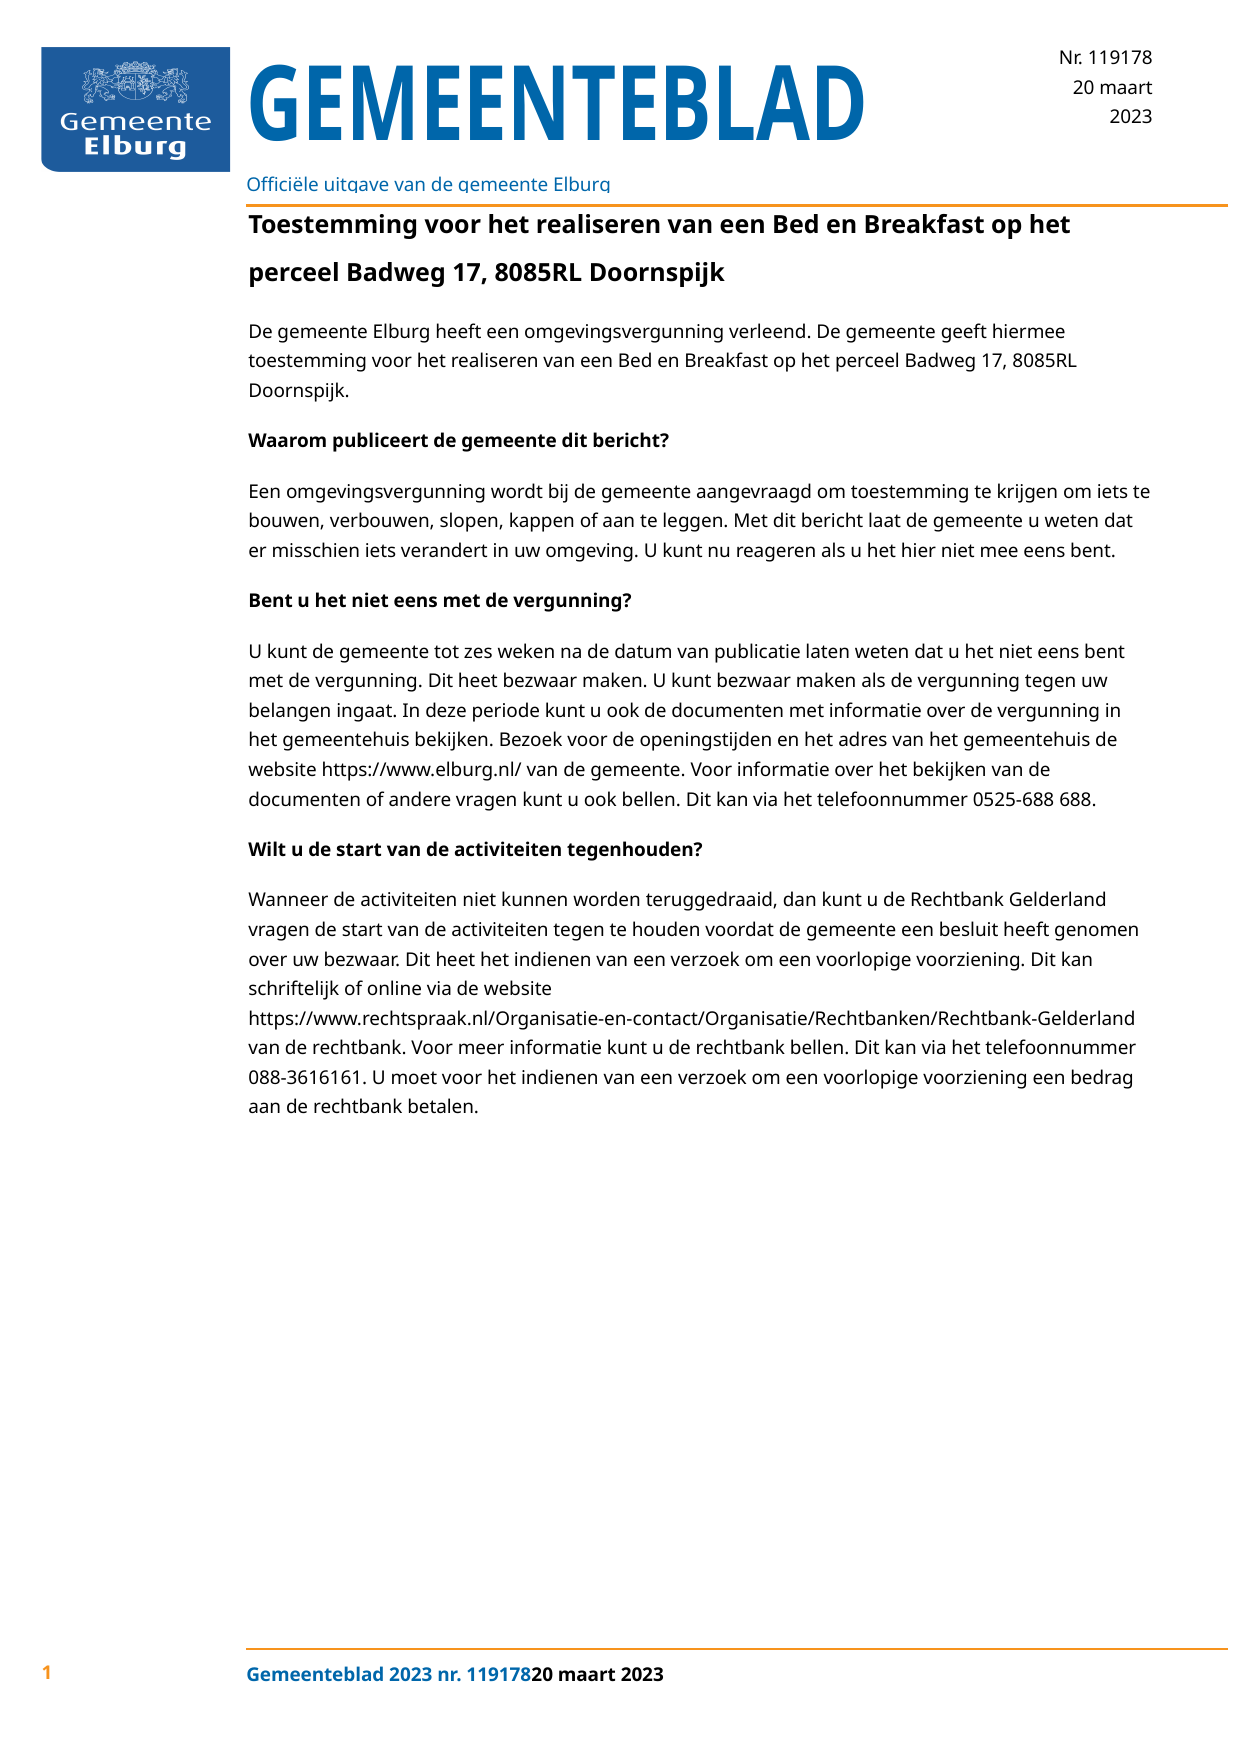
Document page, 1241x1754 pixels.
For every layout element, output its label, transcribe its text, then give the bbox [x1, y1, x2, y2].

text Toestemming voor het realiseren van een Bed en Breakfast op het perceel Badweg 17, 8085RL Doornspijk [248, 207, 1152, 288]
text Bent u het niet eens met de vergunning? [248, 587, 1152, 613]
text Waarom publiceert de gemeente dit bericht? [248, 427, 1152, 453]
text Een omgevingsvergunning wordt bij de gemeente aangevraagd om toestemming te krijgen om iets te bouwen, verbouwen, slopen, kappen of aan te leggen. Met dit bericht laat de gemeente u weten dat er misschien iets verandert in uw omgeving. U kunt nu reageren als u het hier niet mee eens bent. [248, 478, 1152, 563]
picture [41, 47, 231, 172]
text De gemeente Elburg heeft een omgevingsvergunning verleend. De gemeente geeft hiermee toestemming voor het realiseren van een Bed en Breakfast op het perceel Badweg 17, 8085RL Doornspijk. [248, 318, 1152, 403]
text U kunt de gemeente tot zes weken na de datum van publicatie laten weten dat u het niet eens bent met de vergunning. Dit heet bezwaar maken. U kunt bezwaar maken als de vergunning tegen uw belangen ingaat. In deze periode kunt u ook de documenten met informatie over de vergunning in het gemeentehuis bekijken. Bezoek voor de openingstijden en het adres van het gemeentehuis de website https://www.elburg.nl/ van de gemeente. Voor informatie over het bekijken van de documenten of andere vragen kunt u ook bellen. Dit kan via het telefoonnummer 0525-688 688. [248, 638, 1152, 812]
text Wanneer de activiteiten niet kunnen worden teruggedraaid, dan kunt u de Rechtbank Gelderland vragen de start van de activiteiten tegen te houden voordat de gemeente een besluit heeft genomen over uw bezwaar. Dit heet het indienen van een verzoek om een voorlopige voorziening. Dit kan schriftelijk of online via de website https://www.rechtspraak.nl/Organisatie-en-contact/Organisatie/Rechtbanken/Rechtbank-Gelderland van de rechtbank. Voor meer informatie kunt u de rechtbank bellen. Dit kan via het telefoonnummer 088-3616161. U moet voor het indienen van een verzoek om een voorlopige voorziening een bedrag aan de rechtbank betalen. [248, 887, 1152, 1119]
text Wilt u de start van de activiteiten tegenhouden? [248, 836, 1152, 862]
